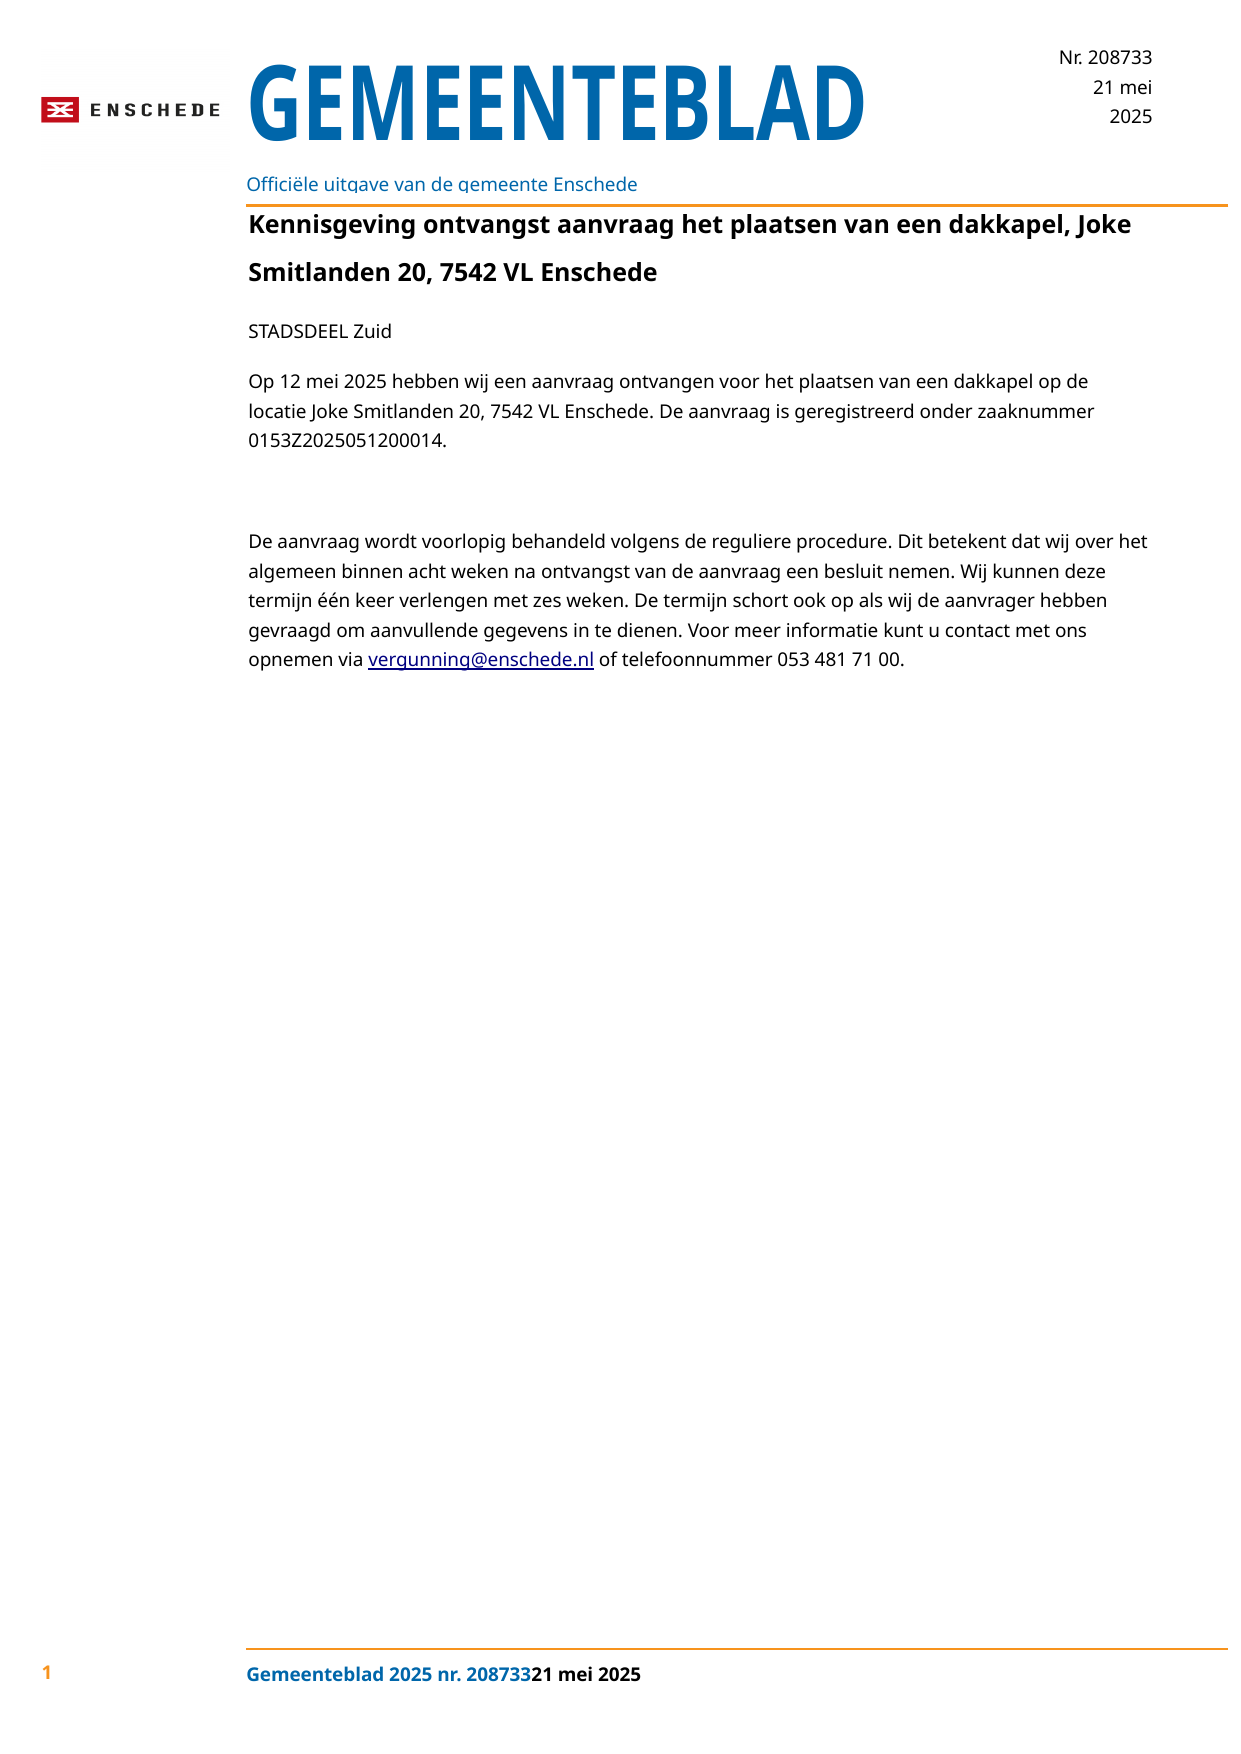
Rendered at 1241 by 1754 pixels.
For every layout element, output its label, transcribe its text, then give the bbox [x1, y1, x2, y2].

text STADSDEEL Zuid [248, 318, 1152, 344]
text Op 12 mei 2025 hebben wij een aanvraag ontvangen voor het plaatsen van een dakkapel op de locatie Joke Smitlanden 20, 7542 VL Enschede. De aanvraag is geregistreerd onder zaaknummer 0153Z2025051200014. [248, 368, 1152, 453]
text Kennisgeving ontvangst aanvraag het plaatsen van een dakkapel, Joke Smitlanden 20, 7542 VL Enschede [248, 207, 1152, 288]
text De aanvraag wordt voorlopig behandeld volgens de reguliere procedure. Dit betekent dat wij over het algemeen binnen acht weken na ontvangst van de aanvraag een besluit nemen. Wij kunnen deze termijn één keer verlengen met zes weken. De termijn schort ook op als wij de aanvrager hebben gevraagd om aanvullende gegevens in te dienen. Voor meer informatie kunt u contact met ons opnemen via vergunning@enschede.nl of telefoonnummer 053 481 71 00. [248, 528, 1152, 672]
picture [41, 47, 231, 172]
